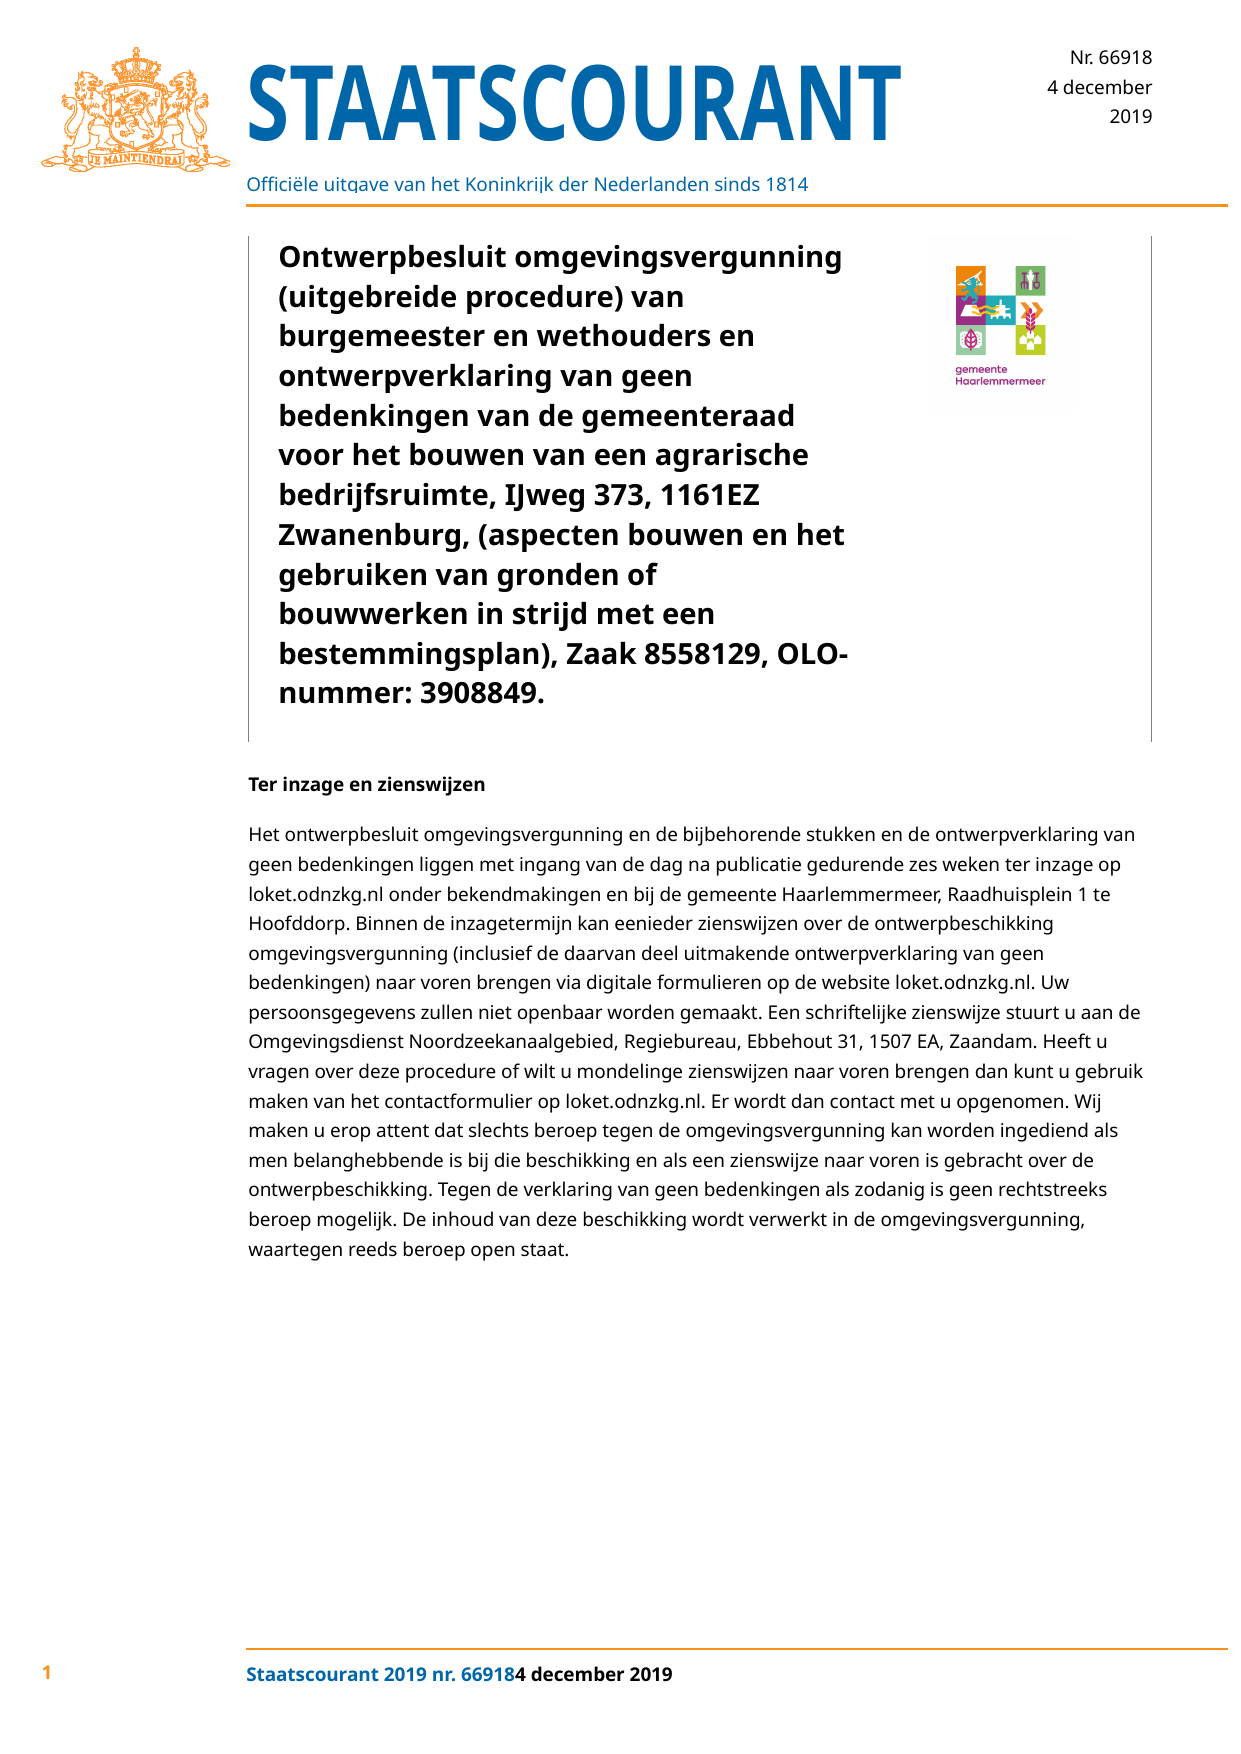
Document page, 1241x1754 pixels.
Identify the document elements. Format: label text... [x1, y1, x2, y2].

table_header Ontwerpbesluit omgevingsvergunning (uitgebreide procedure) van burgemeester en wethouders en ontwerpverklaring van geen bedenkingen van de gemeenteraad voor het bouwen van een agrarische bedrijfsruimte, IJweg 373, 1161EZ Zwanenburg, (aspecten bouwen en het gebruiken van gronden of bouwwerken in strijd met een bestemmingsplan), Zaak 8558129, OLO-nummer: 3908849. [249, 236, 850, 742]
table_header [1075, 236, 1151, 413]
text Ter inzage en zienswijzen [248, 771, 1152, 797]
text Het ontwerpbesluit omgevingsvergunning en de bijbehorende stukken en de ontwerpverklaring van geen bedenkingen liggen met ingang van de dag na publicatie gedurende zes weken ter inzage op loket.odnzkg.nl onder bekendmakingen en bij de gemeente Haarlemmermeer, Raadhuisplein 1 te Hoofddorp. Binnen de inzagetermijn kan eenieder zienswijzen over de ontwerpbeschikking omgevingsvergunning (inclusief de daarvan deel uitmakende ontwerpverklaring van geen bedenkingen) naar voren brengen via digitale formulieren op de website loket.odnzkg.nl. Uw persoonsgegevens zullen niet openbaar worden gemaakt. Een schriftelijke zienswijze stuurt u aan de Omgevingsdienst Noordzeekanaalgebied, Regiebureau, Ebbehout 31, 1507 EA, Zaandam. Heeft u vragen over deze procedure of wilt u mondelinge zienswijzen naar voren brengen dan kunt u gebruik maken van het contactformulier op loket.odnzkg.nl. Er wordt dan contact met u opgenomen. Wij maken u erop attent dat slechts beroep tegen de omgevingsvergunning kan worden ingediend als men belanghebbende is bij die beschikking en als een zienswijze naar voren is gebracht over de ontwerpbeschikking. Tegen de verklaring van geen bedenkingen als zodanig is geen rechtstreeks beroep mogelijk. De inhoud van deze beschikking wordt verwerkt in de omgevingsvergunning, waartegen reeds beroep open staat. [248, 822, 1152, 1261]
table_header [850, 236, 926, 413]
table_header [850, 414, 1151, 742]
picture [41, 47, 231, 172]
picture [926, 236, 1075, 414]
